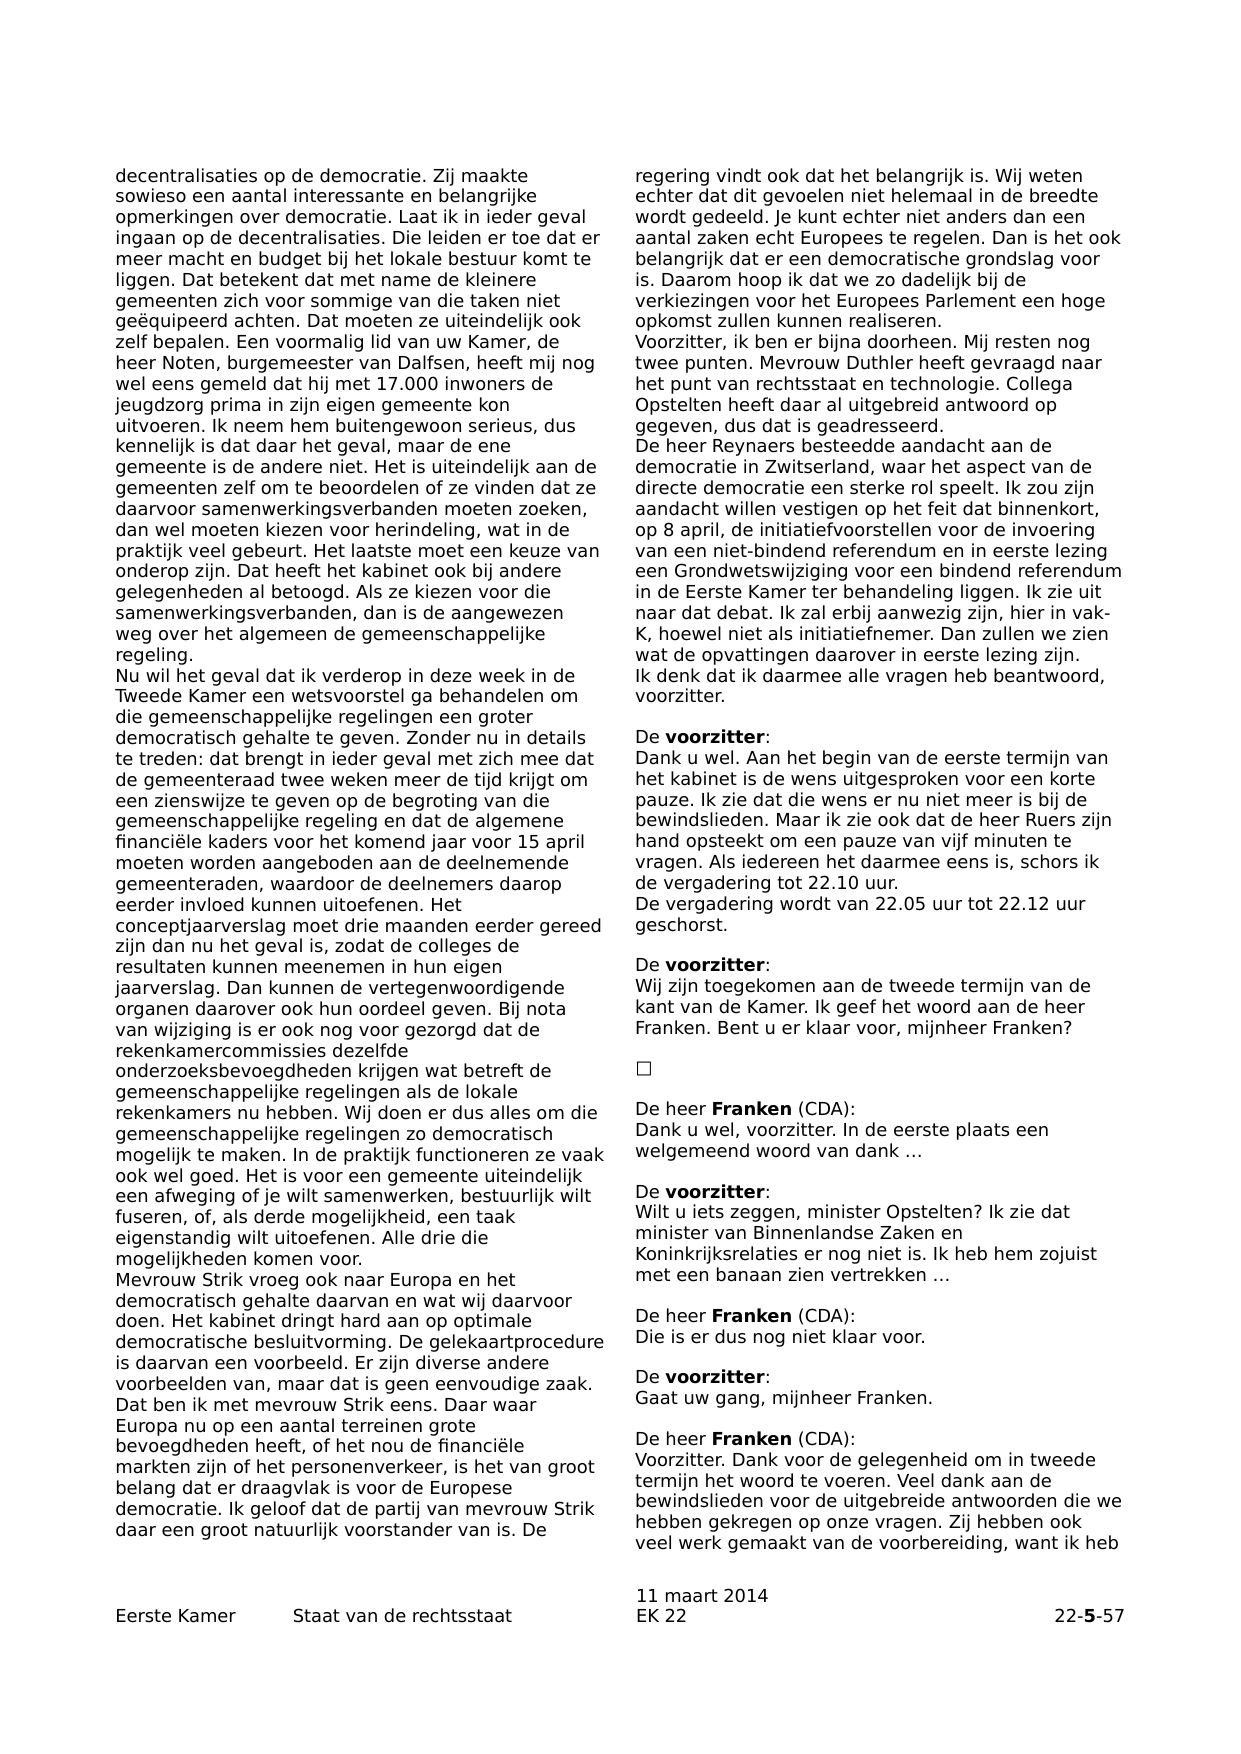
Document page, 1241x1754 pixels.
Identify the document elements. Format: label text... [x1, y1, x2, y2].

text De heer Reynaers besteedde aandacht aan de democratie in Zwitserland, waar het aspect van de directe democratie een sterke rol speelt. Ik zou zijn aandacht willen vestigen op het feit dat binnenkort, op 8 april, de initiatiefvoorstellen voor de invoering van een niet-bindend referendum en in eerste lezing een Grondwetswijziging voor een bindend referendum in de Eerste Kamer ter behandeling liggen. Ik zie uit naar dat debat. Ik zal erbij aanwezig zijn, hier in vak-K, hoewel niet als initiatiefnemer. Dan zullen we zien wat de opvattingen daarover in eerste lezing zijn. [635, 436, 1125, 665]
text ⬜ [635, 1058, 1125, 1079]
text Dank u wel, voorzitter. In de eerste plaats een welgemeend woord van dank … [635, 1120, 1125, 1162]
text Nu wil het geval dat ik verderop in deze week in de Tweede Kamer een wetsvoorstel ga behandelen om die gemeenschappelijke regelingen een groter democratisch gehalte te geven. Zonder nu in details te treden: dat brengt in ieder geval met zich mee dat de gemeenteraad twee weken meer de tijd krijgt om een zienswijze te geven op de begroting van die gemeenschappelijke regeling en dat de algemene financiële kaders voor het komend jaar voor 15 april moeten worden aangeboden aan de deelnemende gemeenteraden, waardoor de deelnemers daarop eerder invloed kunnen uitoefenen. Het conceptjaarverslag moet drie maanden eerder gereed zijn dan nu het geval is, zodat de colleges de resultaten kunnen meenemen in hun eigen jaarverslag. Dan kunnen de vertegenwoordigende organen daarover ook hun oordeel geven. Bij nota van wijziging is er ook nog voor gezorgd dat de rekenkamercommissies dezelfde onderzoeksbevoegdheden krijgen wat betreft de gemeenschappelijke regelingen als de lokale rekenkamers nu hebben. Wij doen er dus alles om die gemeenschappelijke regelingen zo democratisch mogelijk te maken. In de praktijk functioneren ze vaak ook wel goed. Het is voor een gemeente uiteindelijk een afweging of je wilt samenwerken, bestuurlijk wilt fuseren, of, als derde mogelijkheid, een taak eigenstandig wilt uitoefenen. Alle drie die mogelijkheden komen voor. [115, 665, 605, 1269]
text regering vindt ook dat het belangrijk is. Wij weten echter dat dit gevoelen niet helemaal in de breedte wordt gedeeld. Je kunt echter niet anders dan een aantal zaken echt Europees te regelen. Dan is het ook belangrijk dat er een democratische grondslag voor is. Daarom hoop ik dat we zo dadelijk bij de verkiezingen voor het Europees Parlement een hoge opkomst zullen kunnen realiseren. [635, 165, 1125, 332]
text De heer Franken (CDA): [635, 1429, 1125, 1449]
text De vergadering wordt van 22.05 uur tot 22.12 uur geschorst. [635, 893, 1125, 935]
text Gaat uw gang, mijnheer Franken. [635, 1388, 1125, 1409]
text De voorzitter: [635, 1182, 1125, 1202]
text De voorzitter: [635, 1367, 1125, 1388]
text Ik denk dat ik daarmee alle vragen heb beantwoord, voorzitter. [635, 665, 1125, 707]
text Wij zijn toegekomen aan de tweede termijn van de kant van de Kamer. Ik geef het woord aan de heer Franken. Bent u er klaar voor, mijnheer Franken? [635, 976, 1125, 1038]
text Voorzitter. Dank voor de gelegenheid om in tweede termijn het woord te voeren. Veel dank aan de bewindslieden voor de uitgebreide antwoorden die we hebben gekregen op onze vragen. Zij hebben ook veel werk gemaakt van de voorbereiding, want ik heb [635, 1449, 1125, 1554]
text De voorzitter: [635, 955, 1125, 976]
text Dank u wel. Aan het begin van de eerste termijn van het kabinet is de wens uitgesproken voor een korte pauze. Ik zie dat die wens er nu niet meer is bij de bewindslieden. Maar ik zie ook dat de heer Ruers zijn hand opsteekt om een pauze van vijf minuten te vragen. Als iedereen het daarmee eens is, schors ik de vergadering tot 22.10 uur. [635, 748, 1125, 893]
text Die is er dus nog niet klaar voor. [635, 1326, 1125, 1347]
text decentralisaties op de democratie. Zij maakte sowieso een aantal interessante en belangrijke opmerkingen over democratie. Laat ik in ieder geval ingaan op de decentralisaties. Die leiden er toe dat er meer macht en budget bij het lokale bestuur komt te liggen. Dat betekent dat met name de kleinere gemeenten zich voor sommige van die taken niet geëquipeerd achten. Dat moeten ze uiteindelijk ook zelf bepalen. Een voormalig lid van uw Kamer, de heer Noten, burgemeester van Dalfsen, heeft mij nog wel eens gemeld dat hij met 17.000 inwoners de jeugdzorg prima in zijn eigen gemeente kon uitvoeren. Ik neem hem buitengewoon serieus, dus kennelijk is dat daar het geval, maar de ene gemeente is de andere niet. Het is uiteindelijk aan de gemeenten zelf om te beoordelen of ze vinden dat ze daarvoor samenwerkingsverbanden moeten zoeken, dan wel moeten kiezen voor herindeling, wat in de praktijk veel gebeurt. Het laatste moet een keuze van onderop zijn. Dat heeft het kabinet ook bij andere gelegenheden al betoogd. Als ze kiezen voor die samenwerkingsverbanden, dan is de aangewezen weg over het algemeen de gemeenschappelijke regeling. [115, 165, 605, 665]
text Voorzitter, ik ben er bijna doorheen. Mij resten nog twee punten. Mevrouw Duthler heeft gevraagd naar het punt van rechtsstaat en technologie. Collega Opstelten heeft daar al uitgebreid antwoord op gegeven, dus dat is geadresseerd. [635, 332, 1125, 436]
text Mevrouw Strik vroeg ook naar Europa en het democratisch gehalte daarvan en wat wij daarvoor doen. Het kabinet dringt hard aan op optimale democratische besluitvorming. De gelekaartprocedure is daarvan een voorbeeld. Er zijn diverse andere voorbeelden van, maar dat is geen eenvoudige zaak. Dat ben ik met mevrouw Strik eens. Daar waar Europa nu op een aantal terreinen grote bevoegdheden heeft, of het nou de financiële markten zijn of het personenverkeer, is het van groot belang dat er draagvlak is voor de Europese democratie. Ik geloof dat de partij van mevrouw Strik daar een groot natuurlijk voorstander van is. De [115, 1269, 605, 1540]
text De heer Franken (CDA): [635, 1306, 1125, 1326]
text De voorzitter: [635, 727, 1125, 748]
text Wilt u iets zeggen, minister Opstelten? Ik zie dat minister van Binnenlandse Zaken en Koninkrijksrelaties er nog niet is. Ik heb hem zojuist met een banaan zien vertrekken … [635, 1202, 1125, 1286]
text De heer Franken (CDA): [635, 1099, 1125, 1120]
